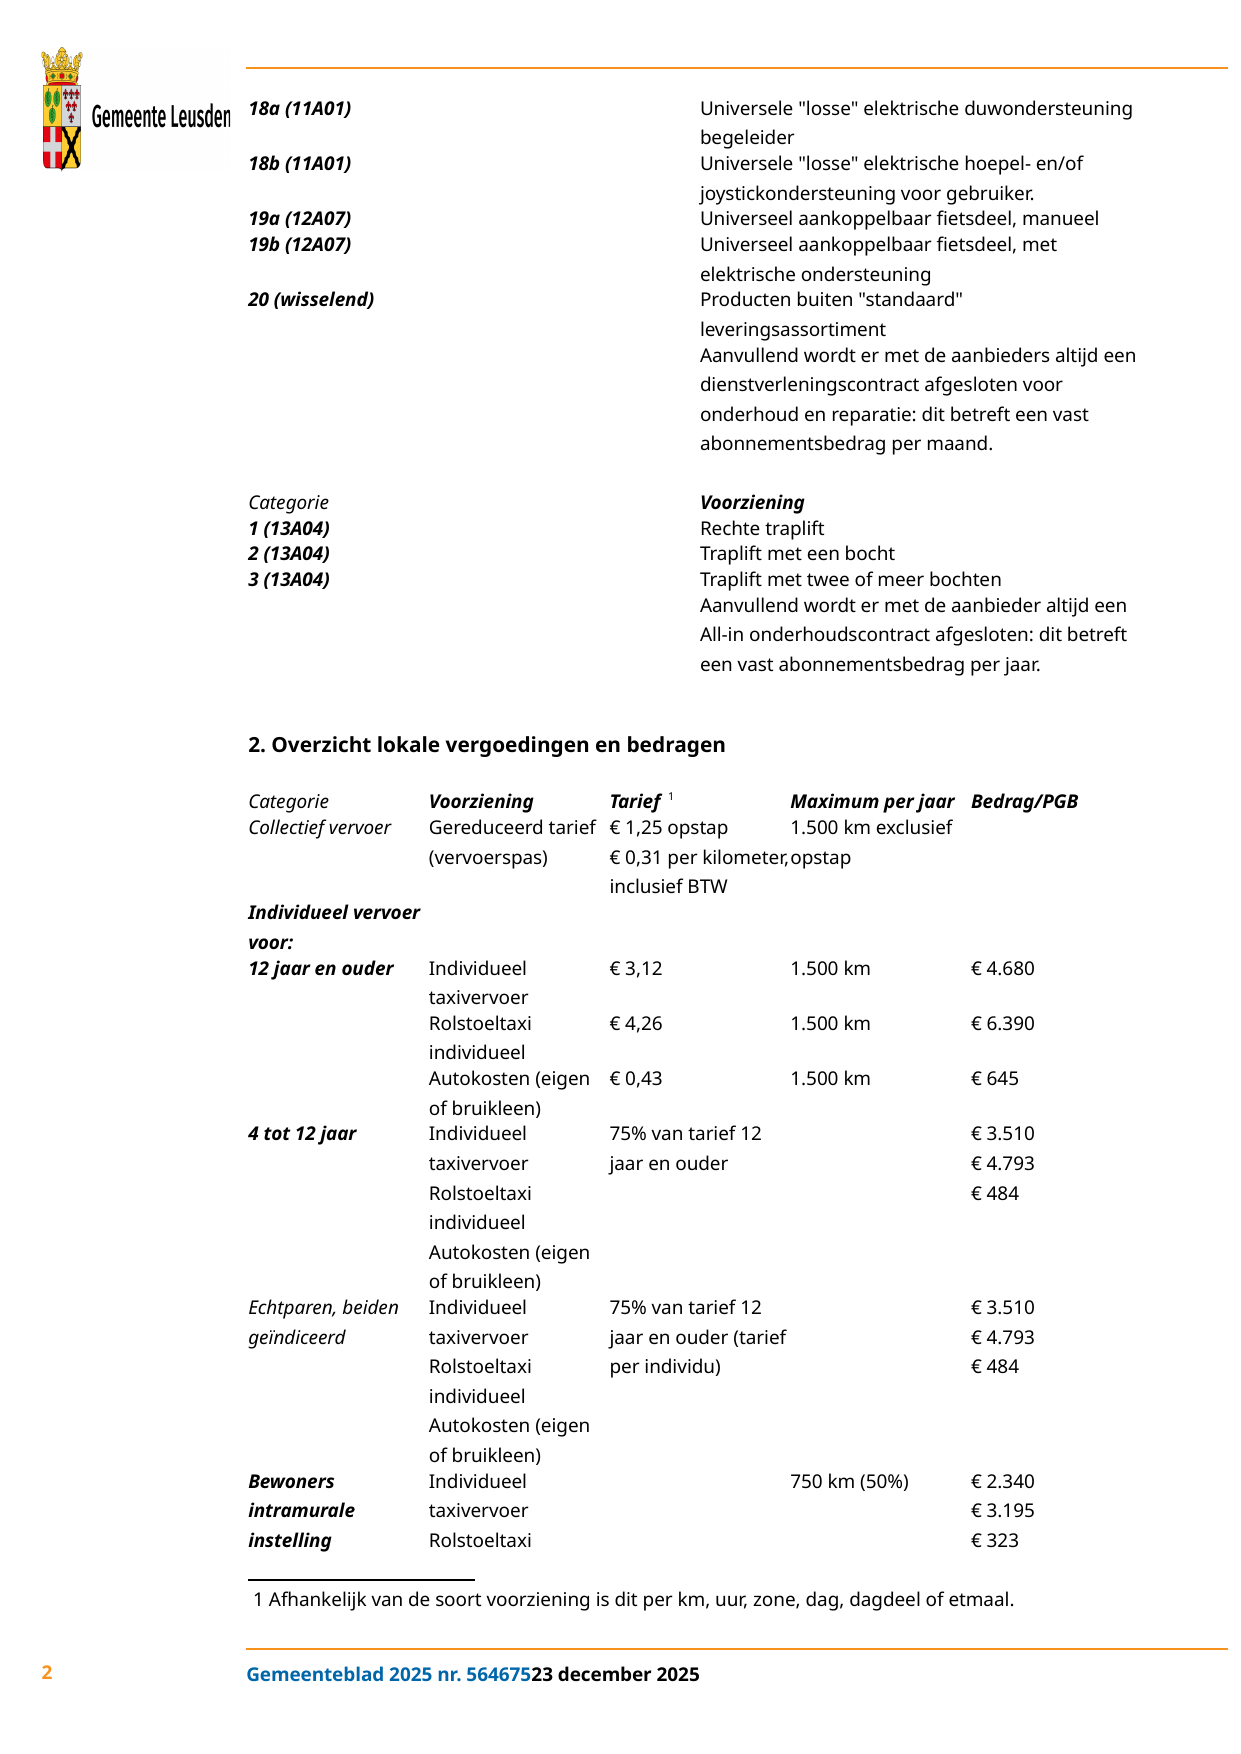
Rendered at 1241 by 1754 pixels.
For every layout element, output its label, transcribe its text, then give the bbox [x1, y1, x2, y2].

table_cell 20 (wisselend) [248, 286, 700, 342]
table_cell Rechte traplift [700, 515, 1152, 541]
table_cell Bewoners intramurale instelling [248, 1468, 429, 1553]
table_cell 1.500 km [790, 955, 971, 1010]
table_cell Universeel aankoppelbaar fietsdeel, met elektrische ondersteuning [700, 231, 1152, 286]
table_cell 19a (12A07) [248, 205, 700, 231]
table_cell Individueel taxivervoer [429, 955, 609, 1010]
table_header Bedrag/PGB [971, 789, 1152, 814]
table_cell 4 tot 12 jaar [248, 1121, 429, 1294]
table_cell € 3.510 € 4.793 € 484 [971, 1121, 1152, 1294]
table_cell 1.500 km exclusief opstap [790, 815, 971, 899]
table_cell Universeel aankoppelbaar fietsdeel, manueel [700, 205, 1152, 231]
table_cell 75% van tarief 12 jaar en ouder (tarief per individu) [609, 1294, 790, 1468]
table_cell Individueel taxivervoer Rolstoeltaxi individueel Autokosten (eigen of bruikleen) [429, 1294, 609, 1468]
table_header Categorie [248, 489, 700, 515]
table_cell Autokosten (eigen of bruikleen) [429, 1065, 609, 1121]
table_cell Individueel taxivervoer Rolstoeltaxi individueel Autokosten (eigen of bruikleen) [429, 1121, 609, 1294]
table_header Tarief [609, 789, 790, 814]
table_cell [790, 899, 971, 955]
table_cell 2 (13A04) [248, 541, 700, 566]
table_cell € 0,43 [609, 1065, 790, 1121]
table_cell Aanvullend wordt er met de aanbieders altijd een dienstverleningscontract afgesloten voor onderhoud en reparatie: dit betreft een vast abonnementsbedrag per maand. [700, 342, 1152, 456]
table_cell Individueel vervoer voor: [248, 899, 429, 955]
table_cell [790, 1294, 971, 1468]
table_cell € 3.510 € 4.793 € 484 [971, 1294, 1152, 1468]
table_cell 18a (11A01) [248, 95, 700, 150]
table_cell Traplift met een bocht [700, 541, 1152, 566]
table_cell [609, 1468, 790, 1553]
table_cell Universele "losse" elektrische hoepel- en/of joystickondersteuning voor gebruiker. [700, 150, 1152, 205]
table_cell 750 km (50%) [790, 1468, 971, 1553]
table_cell [248, 342, 700, 456]
table_cell 1.500 km [790, 1065, 971, 1121]
table_header Voorziening [700, 489, 1152, 515]
table_cell Universele "losse" elektrische duwondersteuning begeleider [700, 95, 1152, 150]
table_cell 3 (13A04) [248, 566, 700, 592]
table_cell [790, 1121, 971, 1294]
table_cell [971, 899, 1152, 955]
table_cell [971, 815, 1152, 899]
table_cell Producten buiten "standaard" leveringsassortiment [700, 286, 1152, 342]
table_cell € 2.340 € 3.195 € 323 [971, 1468, 1152, 1553]
table_cell Collectief vervoer [248, 815, 429, 899]
table_header Maximum per jaar [790, 789, 971, 814]
table_cell Traplift met twee of meer bochten [700, 566, 1152, 592]
table_cell 1.500 km [790, 1010, 971, 1065]
table_cell € 4,26 [609, 1010, 790, 1065]
table_cell [609, 899, 790, 955]
table_cell Rolstoeltaxi individueel [429, 1010, 609, 1065]
table_cell 18b (11A01) [248, 150, 700, 205]
table_cell Gereduceerd tarief (vervoerspas) [429, 815, 609, 899]
table_header Categorie [248, 789, 429, 814]
table_cell € 4.680 [971, 955, 1152, 1010]
table_cell [429, 899, 609, 955]
table_header Voorziening [429, 789, 609, 814]
text 2. Overzicht lokale vergoedingen en bedragen [248, 731, 1152, 759]
table_cell € 3,12 [609, 955, 790, 1010]
table_cell € 6.390 [971, 1010, 1152, 1065]
table_cell Aanvullend wordt er met de aanbieder altijd een All-in onderhoudscontract afgesloten: dit betreft een vast abonnementsbedrag per jaar. [700, 592, 1152, 677]
table_cell 1 (13A04) [248, 515, 700, 541]
table_cell € 1,25 opstap € 0,31 per kilometer, inclusief BTW [609, 815, 790, 899]
table_cell 75% van tarief 12 jaar en ouder [609, 1121, 790, 1294]
table_cell 12 jaar en ouder [248, 955, 429, 1121]
table_cell 19b (12A07) [248, 231, 700, 286]
table_cell € 645 [971, 1065, 1152, 1121]
table_cell Echtparen, beiden geïndiceerd [248, 1294, 429, 1468]
table_cell [248, 592, 700, 677]
table_cell Individueel taxivervoer Rolstoeltaxi [429, 1468, 609, 1553]
picture [41, 47, 231, 172]
